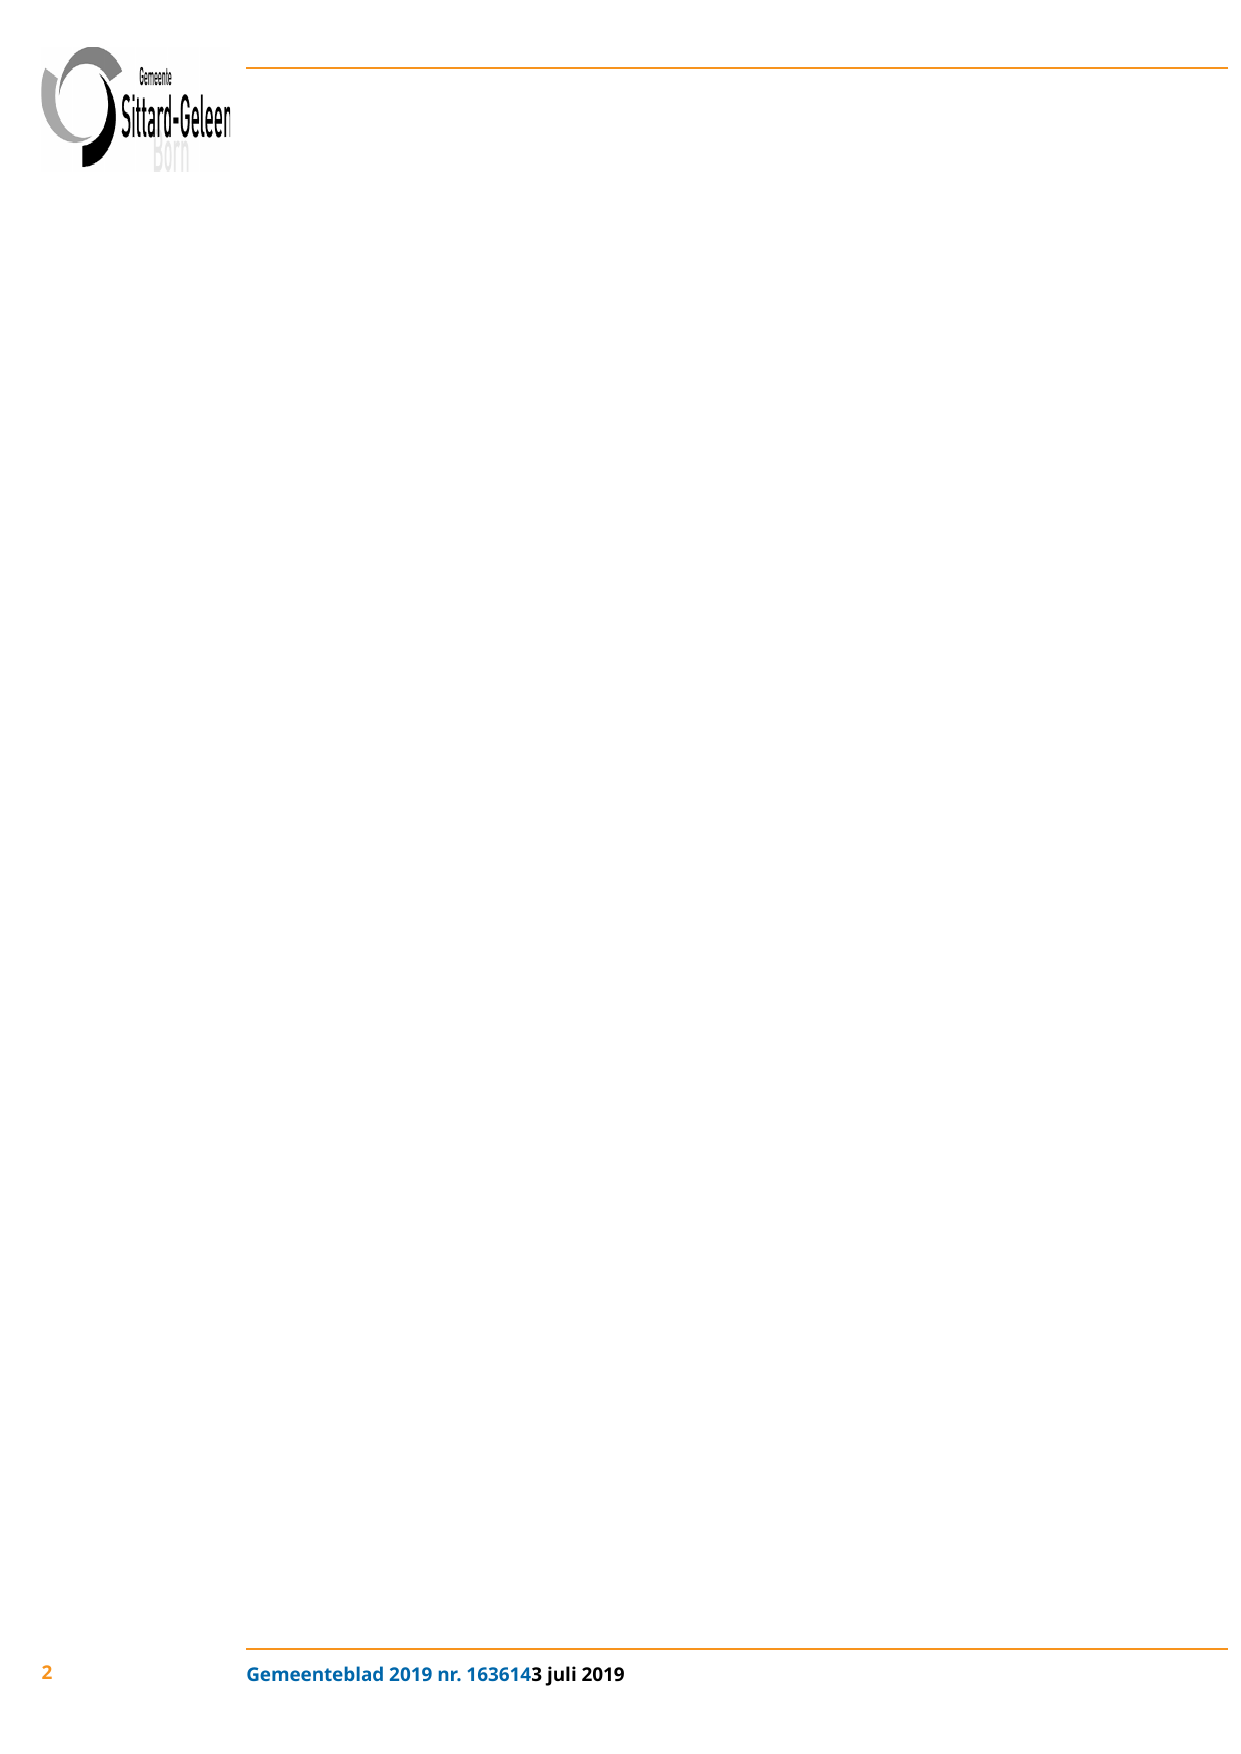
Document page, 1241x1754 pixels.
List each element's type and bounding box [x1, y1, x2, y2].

picture [41, 47, 231, 172]
